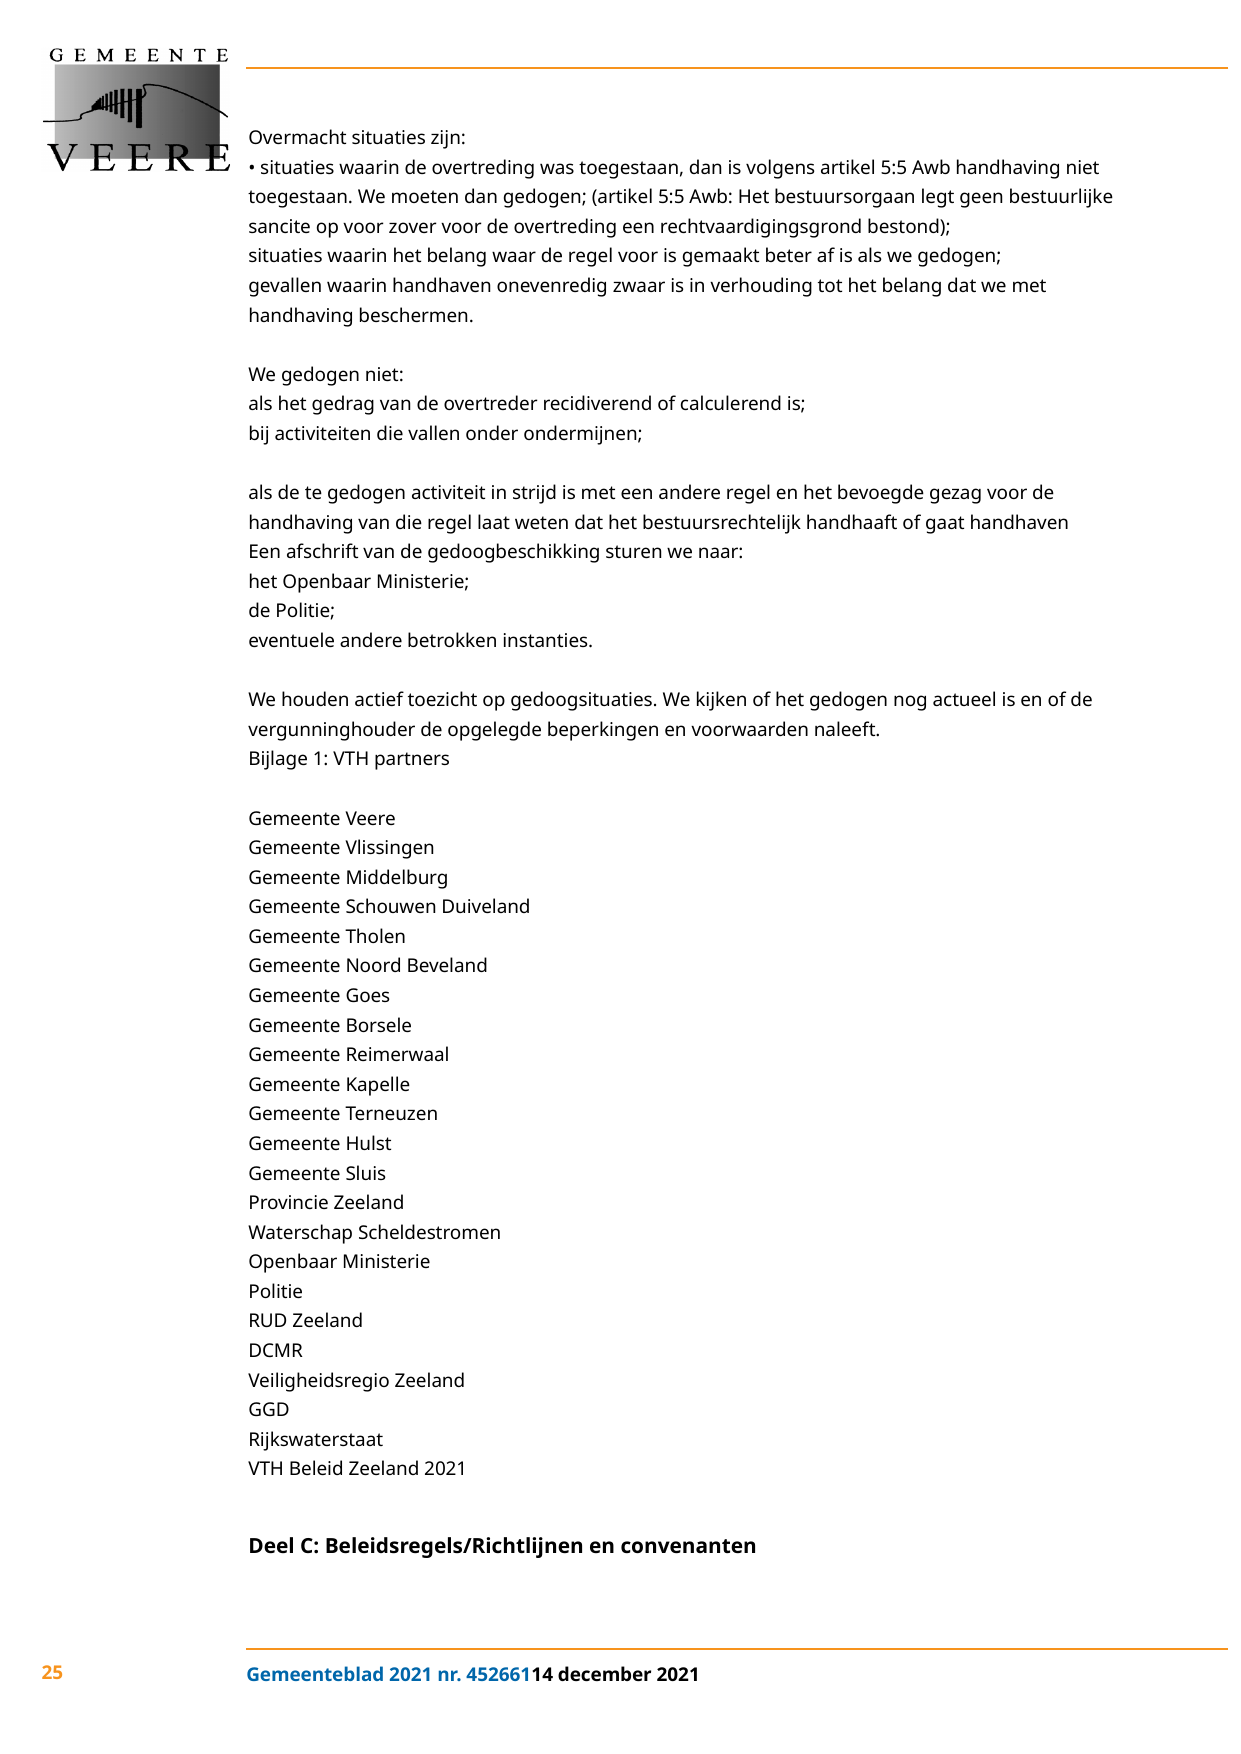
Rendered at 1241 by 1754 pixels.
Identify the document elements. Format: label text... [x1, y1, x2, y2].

text We gedogen niet: [248, 361, 1152, 387]
text Een afschrift van de gedoogbeschikking sturen we naar: [248, 538, 1152, 564]
text gevallen waarin handhaven onevenredig zwaar is in verhouding tot het belang dat we met handhaving beschermen. [248, 272, 1152, 328]
text Gemeente Tholen [248, 923, 1152, 949]
text Veiligheidsregio Zeeland [248, 1367, 1152, 1393]
text Gemeente Kapelle [248, 1071, 1152, 1097]
text Overmacht situaties zijn: [248, 124, 1152, 150]
text Gemeente Middelburg [248, 864, 1152, 890]
text bij activiteiten die vallen onder ondermijnen; [248, 420, 1152, 446]
text Bijlage 1: VTH partners [248, 746, 1152, 771]
text de Politie; [248, 598, 1152, 623]
text het Openbaar Ministerie; [248, 568, 1152, 594]
text DCMR [248, 1337, 1152, 1363]
text Politie [248, 1278, 1152, 1304]
text RUD Zeeland [248, 1308, 1152, 1333]
text Gemeente Borsele [248, 1012, 1152, 1038]
text VTH Beleid Zeeland 2021 [248, 1456, 1152, 1481]
text Gemeente Terneuzen [248, 1101, 1152, 1126]
text GGD [248, 1396, 1152, 1422]
text Openbaar Ministerie [248, 1248, 1152, 1274]
text Gemeente Noord Beveland [248, 953, 1152, 978]
text • situaties waarin de overtreding was toegestaan, dan is volgens artikel 5:5 Awb handhaving niet toegestaan. We moeten dan gedogen; (artikel 5:5 Awb: Het bestuursorgaan legt geen bestuurlijke sancite op voor zover voor de overtreding een rechtvaardigingsgrond bestond); [248, 154, 1152, 239]
text Waterschap Scheldestromen [248, 1219, 1152, 1245]
text Gemeente Schouwen Duiveland [248, 893, 1152, 919]
text Gemeente Veere [248, 805, 1152, 831]
text Gemeente Vlissingen [248, 834, 1152, 860]
picture [41, 47, 231, 172]
text situaties waarin het belang waar de regel voor is gemaakt beter af is als we gedogen; [248, 243, 1152, 268]
text Gemeente Sluis [248, 1160, 1152, 1186]
text We houden actief toezicht op gedoogsituaties. We kijken of het gedogen nog actueel is en of de vergunninghouder de opgelegde beperkingen en voorwaarden naleeft. [248, 686, 1152, 742]
text als het gedrag van de overtreder recidiverend of calculerend is; [248, 391, 1152, 416]
text Gemeente Hulst [248, 1130, 1152, 1156]
text als de te gedogen activiteit in strijd is met een andere regel en het bevoegde gezag voor de handhaving van die regel laat weten dat het bestuursrechtelijk handhaaft of gaat handhaven [248, 479, 1152, 535]
text Gemeente Goes [248, 982, 1152, 1008]
text Rijkswaterstaat [248, 1426, 1152, 1452]
text Provincie Zeeland [248, 1189, 1152, 1215]
text eventuele andere betrokken instanties. [248, 627, 1152, 653]
text Gemeente Reimerwaal [248, 1041, 1152, 1067]
text Deel C: Beleidsregels/Richtlijnen en convenanten [248, 1531, 1152, 1559]
